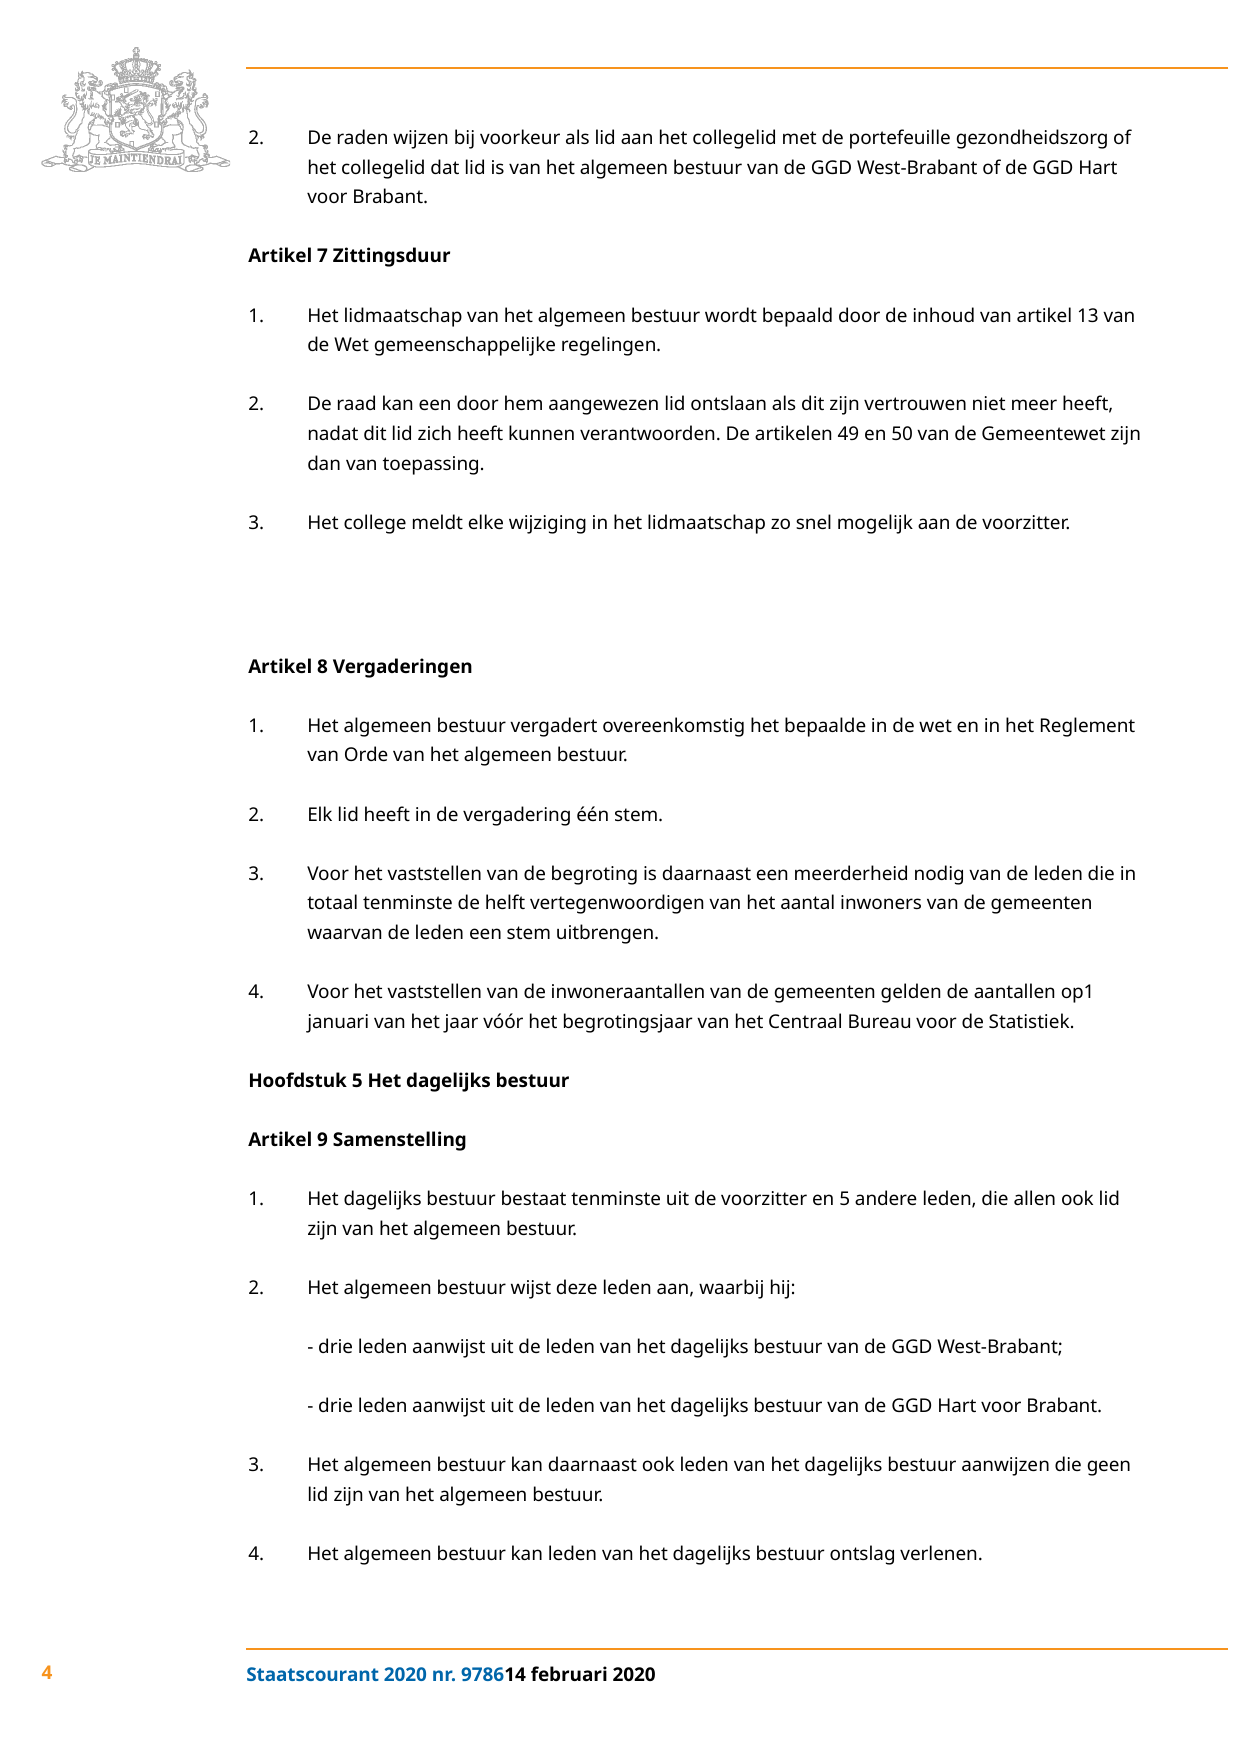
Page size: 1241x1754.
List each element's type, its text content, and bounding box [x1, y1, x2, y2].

list Het lidmaatschap van het algemeen bestuur wordt bepaald door de inhoud van artikel 13 van de Wet gemeenschappelijke regelingen. [248, 302, 1152, 357]
picture [41, 47, 231, 172]
table_header [248, 594, 1152, 620]
list Het algemeen bestuur vergadert overeenkomstig het bepaalde in de wet en in het Reglement van Orde van het algemeen bestuur. [248, 712, 1152, 767]
text Hoofdstuk 5 Het dagelijks bestuur [248, 1067, 1152, 1093]
list Het dagelijks bestuur bestaat tenminste uit de voorzitter en 5 andere leden, die allen ook lid zijn van het algemeen bestuur. [248, 1185, 1152, 1241]
list Voor het vaststellen van de begroting is daarnaast een meerderheid nodig van de leden die in totaal tenminste de helft vertegenwoordigen van het aantal inwoners van de gemeenten waarvan de leden een stem uitbrengen. [248, 860, 1152, 945]
text Artikel 8 Vergaderingen [248, 653, 1152, 679]
text Artikel 9 Samenstelling [248, 1126, 1152, 1152]
list De raden wijzen bij voorkeur als lid aan het collegelid met de portefeuille gezondheidszorg of het collegelid dat lid is van het algemeen bestuur van de GGD West-Brabant of de GGD Hart voor Brabant. [248, 124, 1152, 209]
list Het algemeen bestuur kan daarnaast ook leden van het dagelijks bestuur aanwijzen die geen lid zijn van het algemeen bestuur. [248, 1452, 1152, 1507]
list - drie leden aanwijst uit de leden van het dagelijks bestuur van de GGD Hart voor Brabant. [248, 1392, 1152, 1418]
list Voor het vaststellen van de inwoneraantallen van de gemeenten gelden de aantallen op1 januari van het jaar vóór het begrotingsjaar van het Centraal Bureau voor de Statistiek. [248, 978, 1152, 1034]
list Het algemeen bestuur wijst deze leden aan, waarbij hij: [248, 1274, 1152, 1300]
list - drie leden aanwijst uit de leden van het dagelijks bestuur van de GGD West-Brabant; [248, 1333, 1152, 1359]
list De raad kan een door hem aangewezen lid ontslaan als dit zijn vertrouwen niet meer heeft, nadat dit lid zich heeft kunnen verantwoorden. De artikelen 49 en 50 van de Gemeentewet zijn dan van toepassing. [248, 391, 1152, 476]
list Het algemeen bestuur kan leden van het dagelijks bestuur ontslag verlenen. [248, 1540, 1152, 1566]
text Artikel 7 Zittingsduur [248, 243, 1152, 268]
list Elk lid heeft in de vergadering één stem. [248, 801, 1152, 827]
list Het college meldt elke wijziging in het lidmaatschap zo snel mogelijk aan de voorzitter. [248, 509, 1152, 535]
